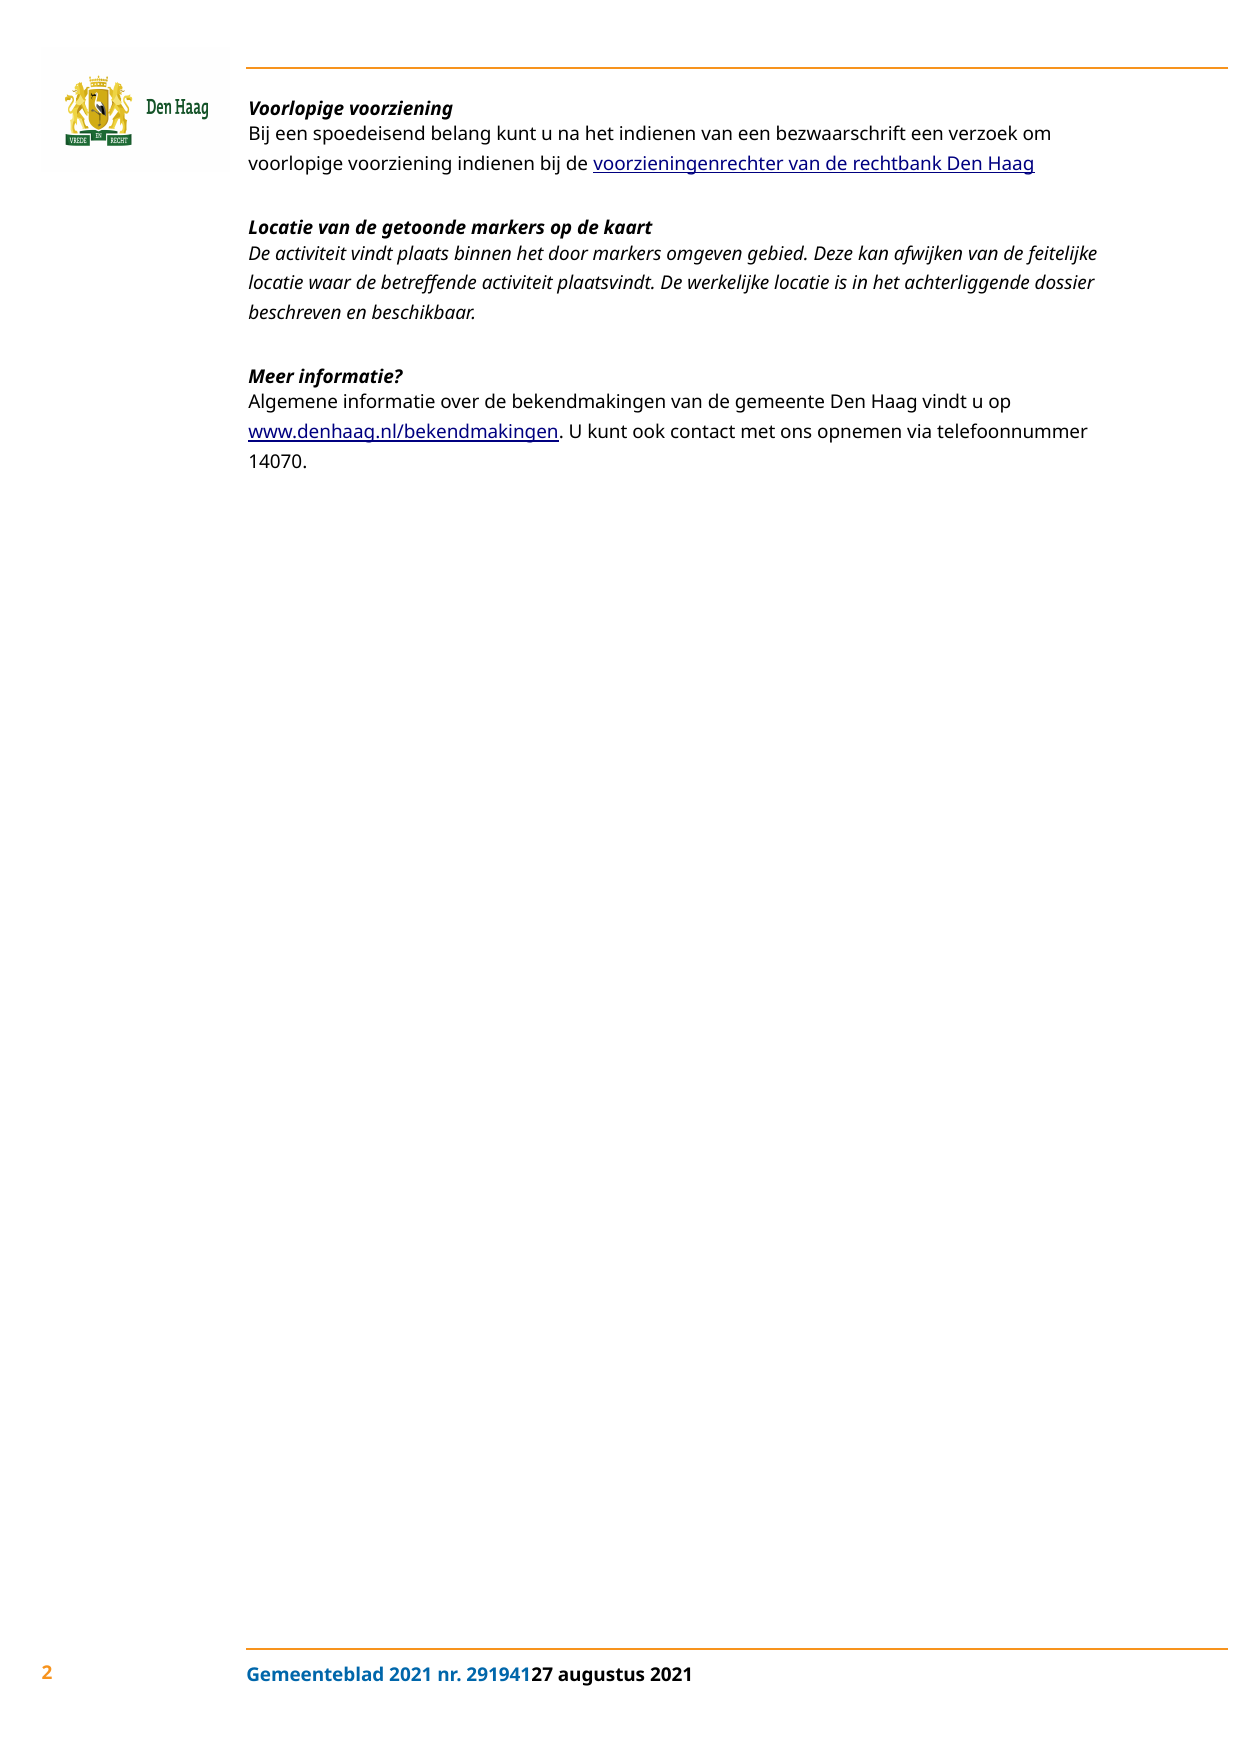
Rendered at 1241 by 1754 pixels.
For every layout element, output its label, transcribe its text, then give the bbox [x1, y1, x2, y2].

text Bij een spoedeisend belang kunt u na het indienen van een bezwaarschrift een verzoek om voorlopige voorziening indienen bij de voorzieningenrechter van de rechtbank Den Haag [248, 121, 1152, 176]
text Meer informatie? [248, 363, 1152, 389]
picture [41, 47, 231, 172]
text Voorlopige voorziening [248, 95, 1152, 121]
text De activiteit vindt plaats binnen het door markers omgeven gebied. Deze kan afwijken van de feitelijke locatie waar de betreffende activiteit plaatsvindt. De werkelijke locatie is in het achterliggende dossier beschreven en beschikbaar. [248, 240, 1152, 325]
text Algemene informatie over de bekendmakingen van de gemeente Den Haag vindt u op www.denhaag.nl/bekendmakingen. U kunt ook contact met ons opnemen via telefoonnummer 14070. [248, 389, 1152, 473]
text Locatie van de getoonde markers op de kaart [248, 214, 1152, 240]
